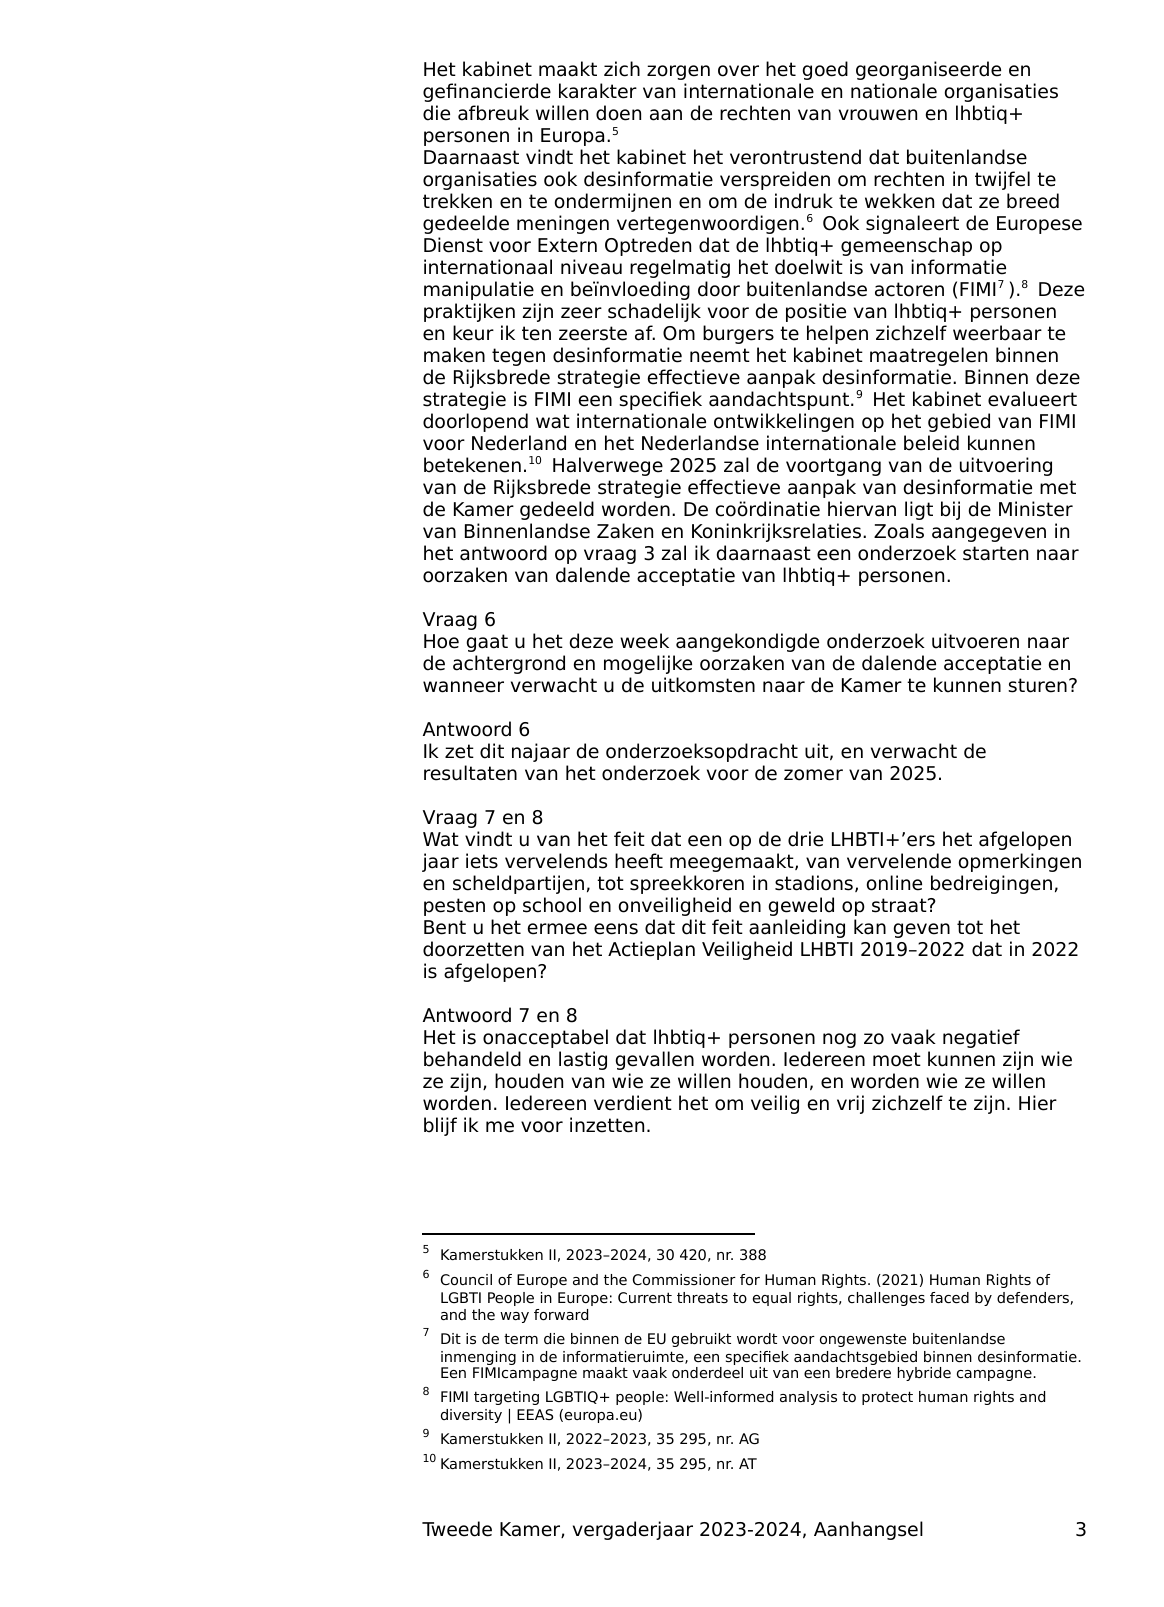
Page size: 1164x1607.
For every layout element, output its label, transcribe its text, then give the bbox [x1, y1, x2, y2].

text Het is onacceptabel dat lhbtiq+ personen nog zo vaak negatief behandeld en lastig gevallen worden. Iedereen moet kunnen zijn wie ze zijn, houden van wie ze willen houden, en worden wie ze willen worden. Iedereen verdient het om veilig en vrij zichzelf te zijn. Hier blijf ik me voor inzetten. [422, 1027, 1087, 1137]
text Kamerstukken II, 2023–2024, 35 295, nr. AT [422, 1452, 1087, 1474]
text Vraag 7 en 8 [422, 807, 1087, 829]
text Antwoord 7 en 8 [422, 1005, 1087, 1027]
text Wat vindt u van het feit dat een op de drie LHBTI+’ers het afgelopen jaar iets vervelends heeft meegemaakt, van vervelende opmerkingen en scheldpartijen, tot spreekkoren in stadions, online bedreigingen, pesten op school en onveiligheid en geweld op straat? [422, 829, 1087, 917]
text Council of Europe and the Commissioner for Human Rights. (2021) Human Rights of LGBTI People in Europe: Current threats to equal rights, challenges faced by defenders, and the way forward [422, 1268, 1087, 1324]
text Daarnaast vindt het kabinet het verontrustend dat buitenlandse organisaties ook desinformatie verspreiden om rechten in twijfel te trekken en te ondermijnen en om de indruk te wekken dat ze breed gedeelde meningen vertegenwoordigen. Ook signaleert de Europese Dienst voor Extern Optreden dat de lhbtiq+ gemeenschap op internationaal niveau regelmatig het doelwit is van informatie manipulatie en beïnvloeding door buitenlandse actoren (FIMI). Deze praktijken zijn zeer schadelijk voor de positie van lhbtiq+ personen en keur ik ten zeerste af. Om burgers te helpen zichzelf weerbaar te maken tegen desinformatie neemt het kabinet maatregelen binnen de Rijksbrede strategie effectieve aanpak desinformatie. Binnen deze strategie is FIMI een specifiek aandachtspunt. Het kabinet evalueert doorlopend wat internationale ontwikkelingen op het gebied van FIMI voor Nederland en het Nederlandse internationale beleid kunnen betekenen. Halverwege 2025 zal de voortgang van de uitvoering van de Rijksbrede strategie effectieve aanpak van desinformatie met de Kamer gedeeld worden. De coördinatie hiervan ligt bij de Minister van Binnenlandse Zaken en Koninkrijksrelaties. Zoals aangegeven in het antwoord op vraag 3 zal ik daarnaast een onderzoek starten naar oorzaken van dalende acceptatie van lhbtiq+ personen. [422, 147, 1087, 587]
text Dit is de term die binnen de EU gebruikt wordt voor ongewenste buitenlandse inmenging in de informatieruimte, een specifiek aandachtsgebied binnen desinformatie. Een FIMIcampagne maakt vaak onderdeel uit van een bredere hybride campagne. [422, 1327, 1087, 1382]
text Ik zet dit najaar de onderzoeksopdracht uit, en verwacht de resultaten van het onderzoek voor de zomer van 2025. [422, 741, 1087, 785]
text Antwoord 6 [422, 719, 1087, 741]
text Hoe gaat u het deze week aangekondigde onderzoek uitvoeren naar de achtergrond en mogelijke oorzaken van de dalende acceptatie en wanneer verwacht u de uitkomsten naar de Kamer te kunnen sturen? [422, 631, 1087, 697]
text Het kabinet maakt zich zorgen over het goed georganiseerde en gefinancierde karakter van internationale en nationale organisaties die afbreuk willen doen aan de rechten van vrouwen en lhbtiq+ personen in Europa. [422, 59, 1087, 147]
text Kamerstukken II, 2023–2024, 30 420, nr. 388 [422, 1243, 1087, 1265]
text Kamerstukken II, 2022–2023, 35 295, nr. AG [422, 1427, 1087, 1449]
text Vraag 6 [422, 609, 1087, 631]
text Bent u het ermee eens dat dit feit aanleiding kan geven tot het doorzetten van het Actieplan Veiligheid LHBTI 2019–2022 dat in 2022 is afgelopen? [422, 917, 1087, 983]
text FIMI targeting LGBTIQ+ people: Well-informed analysis to protect human rights and diversity | EEAS (europa.eu) [422, 1385, 1087, 1424]
